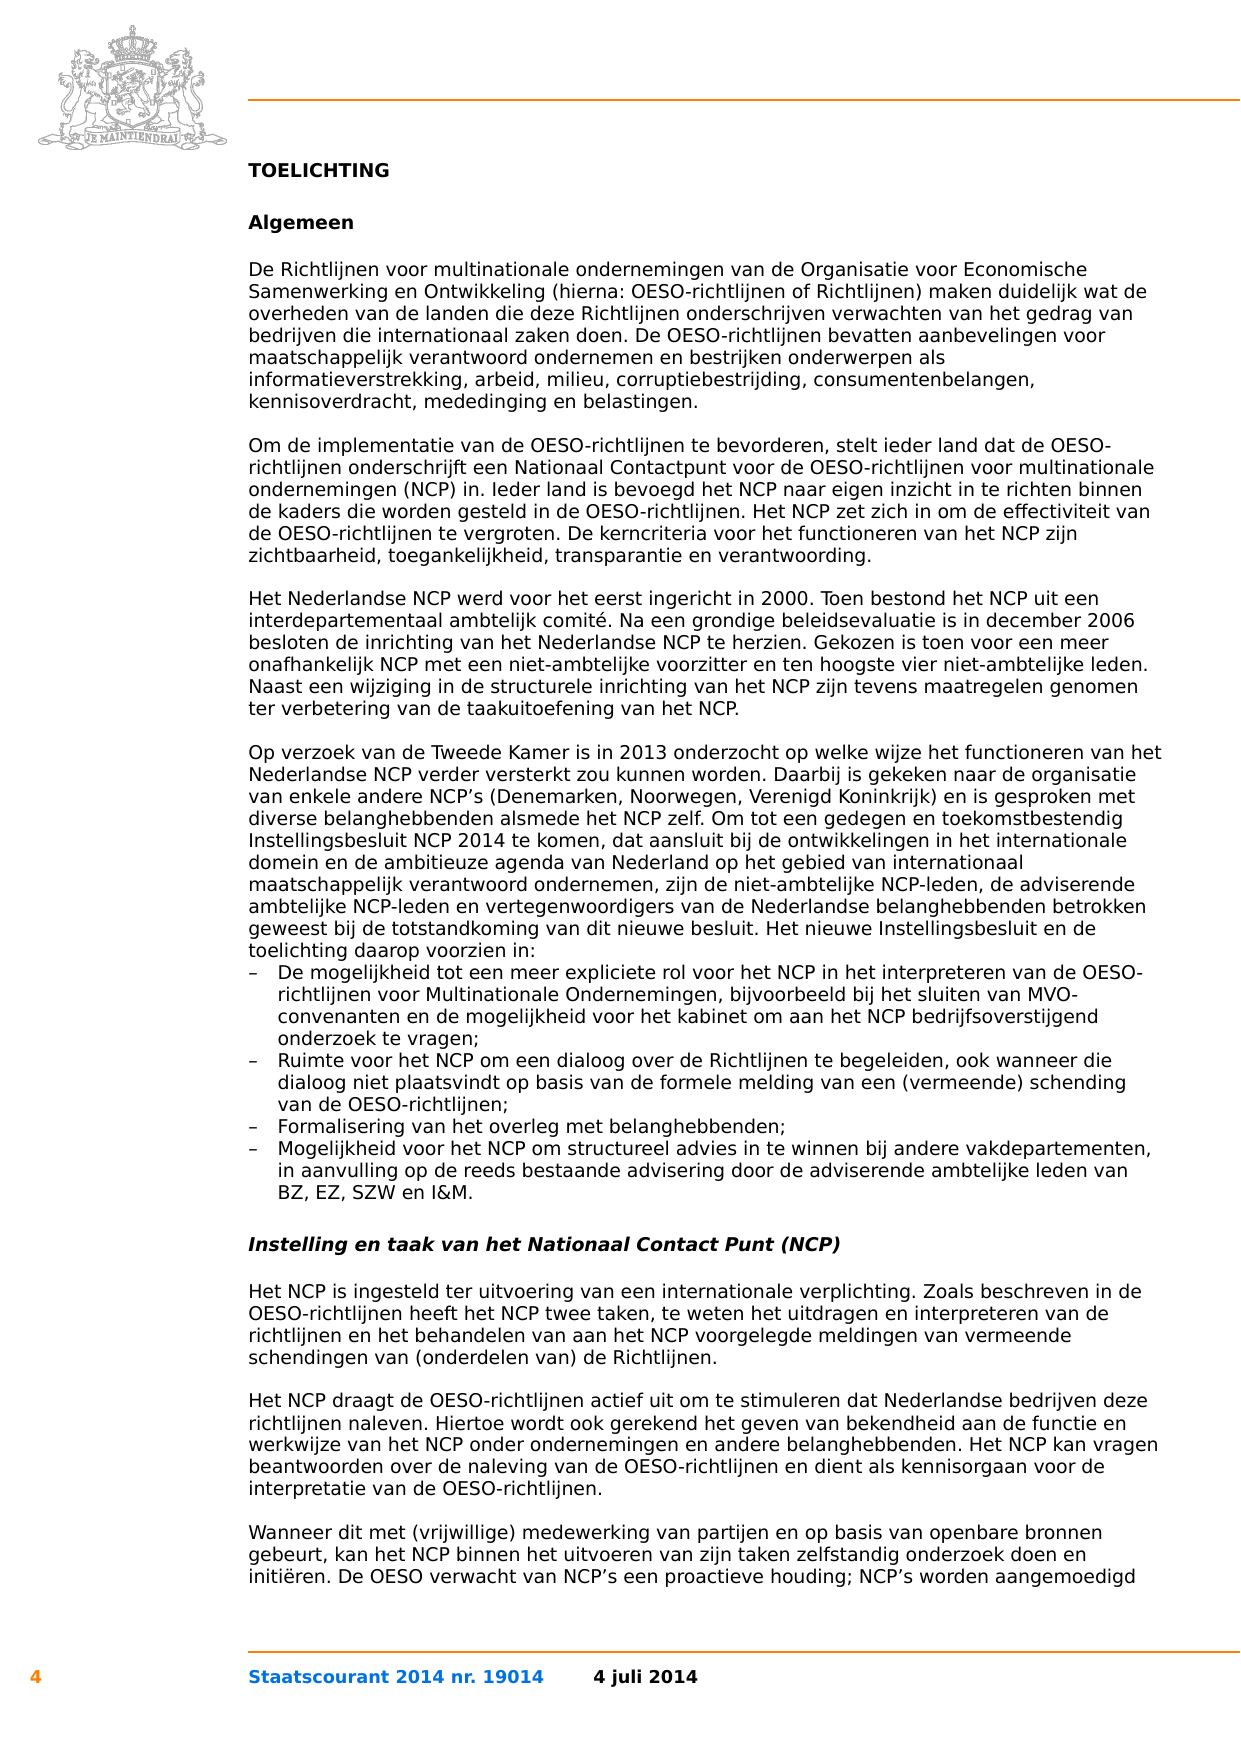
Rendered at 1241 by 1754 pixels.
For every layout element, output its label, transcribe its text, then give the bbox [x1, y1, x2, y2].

text Om de implementatie van de OESO-richtlijnen te bevorderen, stelt ieder land dat de OESO-richtlijnen onderschrijft een Nationaal Contactpunt voor de OESO-richtlijnen voor multinationale ondernemingen (NCP) in. Ieder land is bevoegd het NCP naar eigen inzicht in te richten binnen de kaders die worden gesteld in de OESO-richtlijnen. Het NCP zet zich in om de effectiviteit van de OESO-richtlijnen te vergroten. De kerncriteria voor het functioneren van het NCP zijn zichtbaarheid, toegankelijkheid, transparantie en verantwoording. [248, 434, 1163, 566]
text Het NCP draagt de OESO-richtlijnen actief uit om te stimuleren dat Nederlandse bedrijven deze richtlijnen naleven. Hiertoe wordt ook gerekend het geven van bekendheid aan de functie en werkwijze van het NCP onder ondernemingen en andere belanghebbenden. Het NCP kan vragen beantwoorden over de naleving van de OESO-richtlijnen en dient als kennisorgaan voor de interpretatie van de OESO-richtlijnen. [248, 1390, 1163, 1500]
text De Richtlijnen voor multinationale ondernemingen van de Organisatie voor Economische Samenwerking en Ontwikkeling (hierna: OESO-richtlijnen of Richtlijnen) maken duidelijk wat de overheden van de landen die deze Richtlijnen onderschrijven verwachten van het gedrag van bedrijven die internationaal zaken doen. De OESO-richtlijnen bevatten aanbevelingen voor maatschappelijk verantwoord ondernemen en bestrijken onderwerpen als informatieverstrekking, arbeid, milieu, corruptiebestrijding, consumentenbelangen, kennisoverdracht, mededinging en belastingen. [248, 259, 1163, 413]
text Het Nederlandse NCP werd voor het eerst ingericht in 2000. Toen bestond het NCP uit een interdepartementaal ambtelijk comité. Na een grondige beleidsevaluatie is in december 2006 besloten de inrichting van het Nederlandse NCP te herzien. Gekozen is toen voor een meer onafhankelijk NCP met een niet-ambtelijke voorzitter en ten hoogste vier niet-ambtelijke leden. Naast een wijziging in de structurele inrichting van het NCP zijn tevens maatregelen genomen ter verbetering van de taakuitoefening van het NCP. [248, 588, 1163, 720]
subtitle Algemeen [248, 212, 1163, 234]
text – Ruimte voor het NCP om een dialoog over de Richtlijnen te begeleiden, ook wanneer die dialoog niet plaatsvindt op basis van de formele melding van een (vermeende) schending van de OESO-richtlijnen; [248, 1050, 1163, 1116]
text – Mogelijkheid voor het NCP om structureel advies in te winnen bij andere vakdepartementen, in aanvulling op de reeds bestaande advisering door de adviserende ambtelijke leden van BZ, EZ, SZW en I&M. [248, 1138, 1163, 1204]
text – Formalisering van het overleg met belanghebbenden; [248, 1116, 1163, 1138]
text Het NCP is ingesteld ter uitvoering van een internationale verplichting. Zoals beschreven in de OESO-richtlijnen heeft het NCP twee taken, te weten het uitdragen en interpreteren van de richtlijnen en het behandelen van aan het NCP voorgelegde meldingen van vermeende schendingen van (onderdelen van) de Richtlijnen. [248, 1281, 1163, 1368]
text Wanneer dit met (vrijwillige) medewerking van partijen en op basis van openbare bronnen gebeurt, kan het NCP binnen het uitvoeren van zijn taken zelfstandig onderzoek doen en initiëren. De OESO verwacht van NCP’s een proactieve houding; NCP’s worden aangemoedigd [248, 1522, 1163, 1588]
subtitle TOELICHTING [248, 160, 1163, 182]
text Op verzoek van de Tweede Kamer is in 2013 onderzocht op welke wijze het functioneren van het Nederlandse NCP verder versterkt zou kunnen worden. Daarbij is gekeken naar de organisatie van enkele andere NCP’s (Denemarken, Noorwegen, Verenigd Koninkrijk) en is gesproken met diverse belanghebbenden alsmede het NCP zelf. Om tot een gedegen en toekomstbestendig Instellingsbesluit NCP 2014 te komen, dat aansluit bij de ontwikkelingen in het internationale domein en de ambitieuze agenda van Nederland op het gebied van internationaal maatschappelijk verantwoord ondernemen, zijn de niet-ambtelijke NCP-leden, de adviserende ambtelijke NCP-leden en vertegenwoordigers van de Nederlandse belanghebbenden betrokken geweest bij de totstandkoming van dit nieuwe besluit. Het nieuwe Instellingsbesluit en de toelichting daarop voorzien in: [248, 742, 1163, 962]
picture [38, 25, 227, 150]
subtitle Instelling en taak van het Nationaal Contact Punt (NCP) [248, 1234, 1163, 1256]
text – De mogelijkheid tot een meer expliciete rol voor het NCP in het interpreteren van de OESO-richtlijnen voor Multinationale Ondernemingen, bijvoorbeeld bij het sluiten van MVO-convenanten en de mogelijkheid voor het kabinet om aan het NCP bedrijfsoverstijgend onderzoek te vragen; [248, 962, 1163, 1050]
